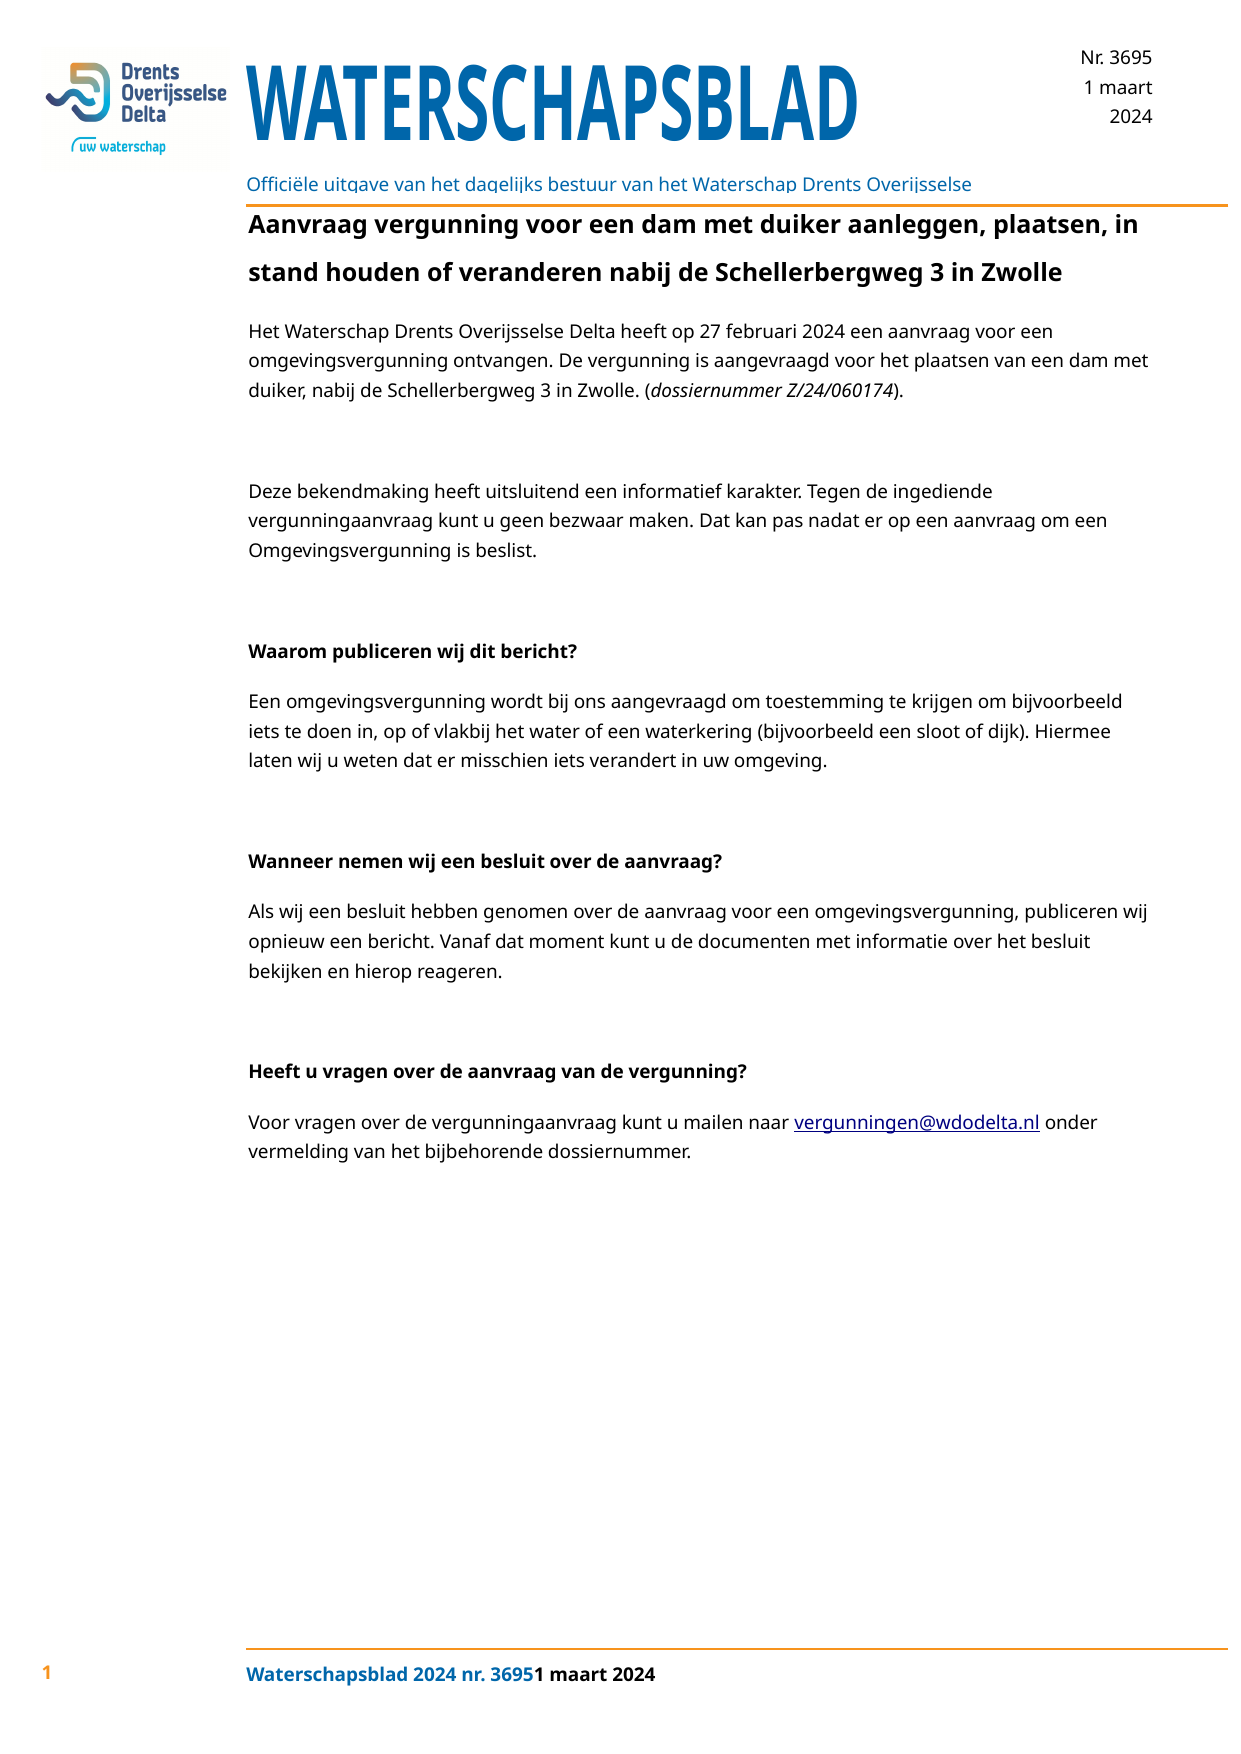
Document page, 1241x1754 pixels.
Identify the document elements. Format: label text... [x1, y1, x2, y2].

text Heeft u vragen over de aanvraag van de vergunning? [248, 1059, 1152, 1084]
text Als wij een besluit hebben genomen over de aanvraag voor een omgevingsvergunning, publiceren wij opnieuw een bericht. Vanaf dat moment kunt u de documenten met informatie over het besluit bekijken en hierop reageren. [248, 899, 1152, 984]
text Aanvraag vergunning voor een dam met duiker aanleggen, plaatsen, in stand houden of veranderen nabij de Schellerbergweg 3 in Zwolle [248, 207, 1152, 288]
text Deze bekendmaking heeft uitsluitend een informatief karakter. Tegen de ingediende vergunningaanvraag kunt u geen bezwaar maken. Dat kan pas nadat er op een aanvraag om een Omgevingsvergunning is beslist. [248, 478, 1152, 563]
text Waarom publiceren wij dit bericht? [248, 638, 1152, 664]
picture [41, 47, 231, 172]
text Het Waterschap Drents Overijsselse Delta heeft op 27 februari 2024 een aanvraag voor een omgevingsvergunning ontvangen. De vergunning is aangevraagd voor het plaatsen van een dam met duiker, nabij de Schellerbergweg 3 in Zwolle. (dossiernummer Z/24/060174). [248, 318, 1152, 403]
text Een omgevingsvergunning wordt bij ons aangevraagd om toestemming te krijgen om bijvoorbeeld iets te doen in, op of vlakbij het water of een waterkering (bijvoorbeeld een sloot of dijk). Hiermee laten wij u weten dat er misschien iets verandert in uw omgeving. [248, 688, 1152, 773]
text Wanneer nemen wij een besluit over de aanvraag? [248, 848, 1152, 874]
text Voor vragen over de vergunningaanvraag kunt u mailen naar vergunningen@wdodelta.nl onder vermelding van het bijbehorende dossiernummer. [248, 1109, 1152, 1164]
